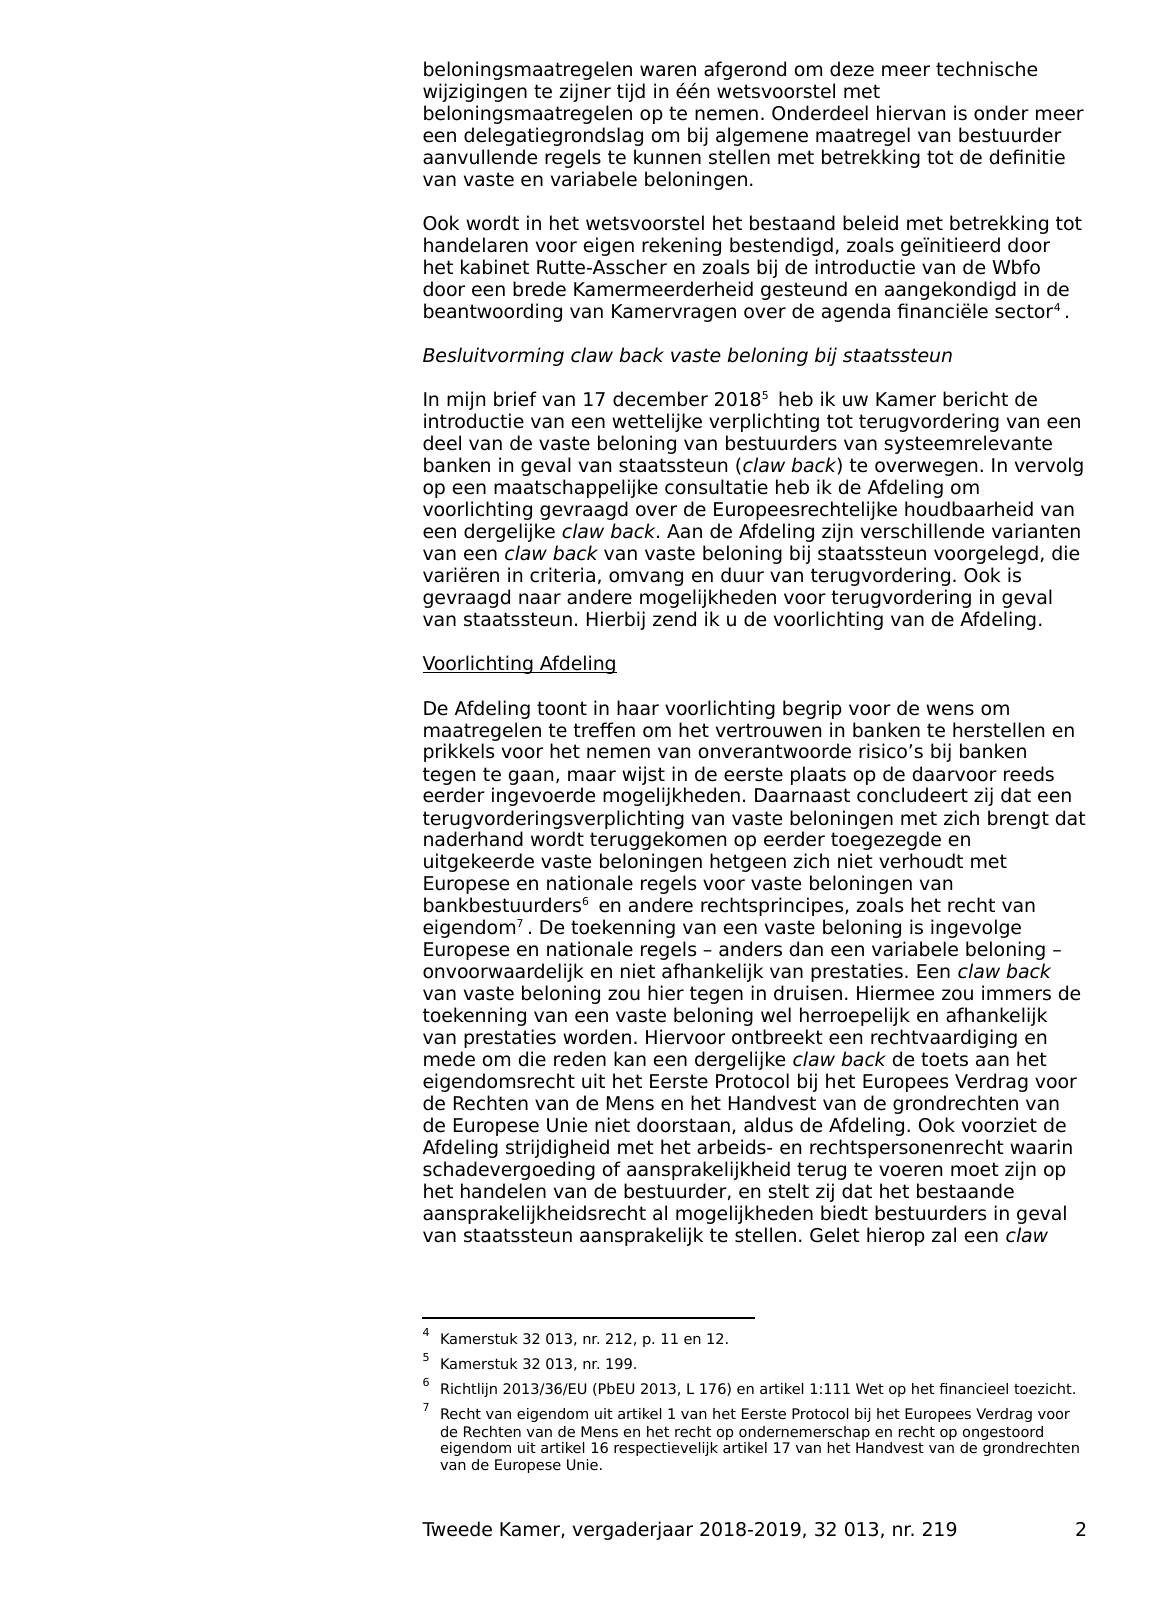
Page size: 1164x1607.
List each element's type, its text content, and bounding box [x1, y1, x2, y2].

subtitle Voorlichting Afdeling [422, 653, 1087, 675]
text Ook wordt in het wetsvoorstel het bestaand beleid met betrekking tot handelaren voor eigen rekening bestendigd, zoals geïnitieerd door het kabinet Rutte-Asscher en zoals bij de introductie van de Wbfo door een brede Kamermeerderheid gesteund en aangekondigd in de beantwoording van Kamervragen over de agenda financiële sector. [422, 213, 1087, 323]
text Richtlijn 2013/36/EU (PbEU 2013, L 176) en artikel 1:111 Wet op het financieel toezicht. [422, 1377, 1087, 1399]
subtitle Besluitvorming claw back vaste beloning bij staatssteun [422, 345, 1087, 367]
text Kamerstuk 32 013, nr. 199. [422, 1352, 1087, 1374]
text De Afdeling toont in haar voorlichting begrip voor de wens om maatregelen te treffen om het vertrouwen in banken te herstellen en prikkels voor het nemen van onverantwoorde risico’s bij banken tegen te gaan, maar wijst in de eerste plaats op de daarvoor reeds eerder ingevoerde mogelijkheden. Daarnaast concludeert zij dat een terugvorderingsverplichting van vaste beloningen met zich brengt dat naderhand wordt teruggekomen op eerder toegezegde en uitgekeerde vaste beloningen hetgeen zich niet verhoudt met Europese en nationale regels voor vaste beloningen van bankbestuurders en andere rechtsprincipes, zoals het recht van eigendom. De toekenning van een vaste beloning is ingevolge Europese en nationale regels – anders dan een variabele beloning – onvoorwaardelijk en niet afhankelijk van prestaties. Een claw back van vaste beloning zou hier tegen in druisen. Hiermee zou immers de toekenning van een vaste beloning wel herroepelijk en afhankelijk van prestaties worden. Hiervoor ontbreekt een rechtvaardiging en mede om die reden kan een dergelijke claw back de toets aan het eigendomsrecht uit het Eerste Protocol bij het Europees Verdrag voor de Rechten van de Mens en het Handvest van de grondrechten van de Europese Unie niet doorstaan, aldus de Afdeling. Ook voorziet de Afdeling strijdigheid met het arbeids- en rechtspersonenrecht waarin schadevergoeding of aansprakelijkheid terug te voeren moet zijn op het handelen van de bestuurder, en stelt zij dat het bestaande aansprakelijkheidsrecht al mogelijkheden biedt bestuurders in geval van staatssteun aansprakelijk te stellen. Gelet hierop zal een claw [422, 697, 1087, 1247]
text beloningsmaatregelen waren afgerond om deze meer technische wijzigingen te zijner tijd in één wetsvoorstel met beloningsmaatregelen op te nemen. Onderdeel hiervan is onder meer een delegatiegrondslag om bij algemene maatregel van bestuurder aanvullende regels te kunnen stellen met betrekking tot de definitie van vaste en variabele beloningen. [422, 59, 1087, 191]
text Recht van eigendom uit artikel 1 van het Eerste Protocol bij het Europees Verdrag voor de Rechten van de Mens en het recht op ondernemerschap en recht op ongestoord eigendom uit artikel 16 respectievelijk artikel 17 van het Handvest van de grondrechten van de Europese Unie. [422, 1402, 1087, 1474]
text In mijn brief van 17 december 2018 heb ik uw Kamer bericht de introductie van een wettelijke verplichting tot terugvordering van een deel van de vaste beloning van bestuurders van systeemrelevante banken in geval van staatssteun (claw back) te overwegen. In vervolg op een maatschappelijke consultatie heb ik de Afdeling om voorlichting gevraagd over de Europeesrechtelijke houdbaarheid van een dergelijke claw back. Aan de Afdeling zijn verschillende varianten van een claw back van vaste beloning bij staatssteun voorgelegd, die variëren in criteria, omvang en duur van terugvordering. Ook is gevraagd naar andere mogelijkheden voor terugvordering in geval van staatssteun. Hierbij zend ik u de voorlichting van de Afdeling. [422, 389, 1087, 631]
text Kamerstuk 32 013, nr. 212, p. 11 en 12. [422, 1327, 1087, 1349]
